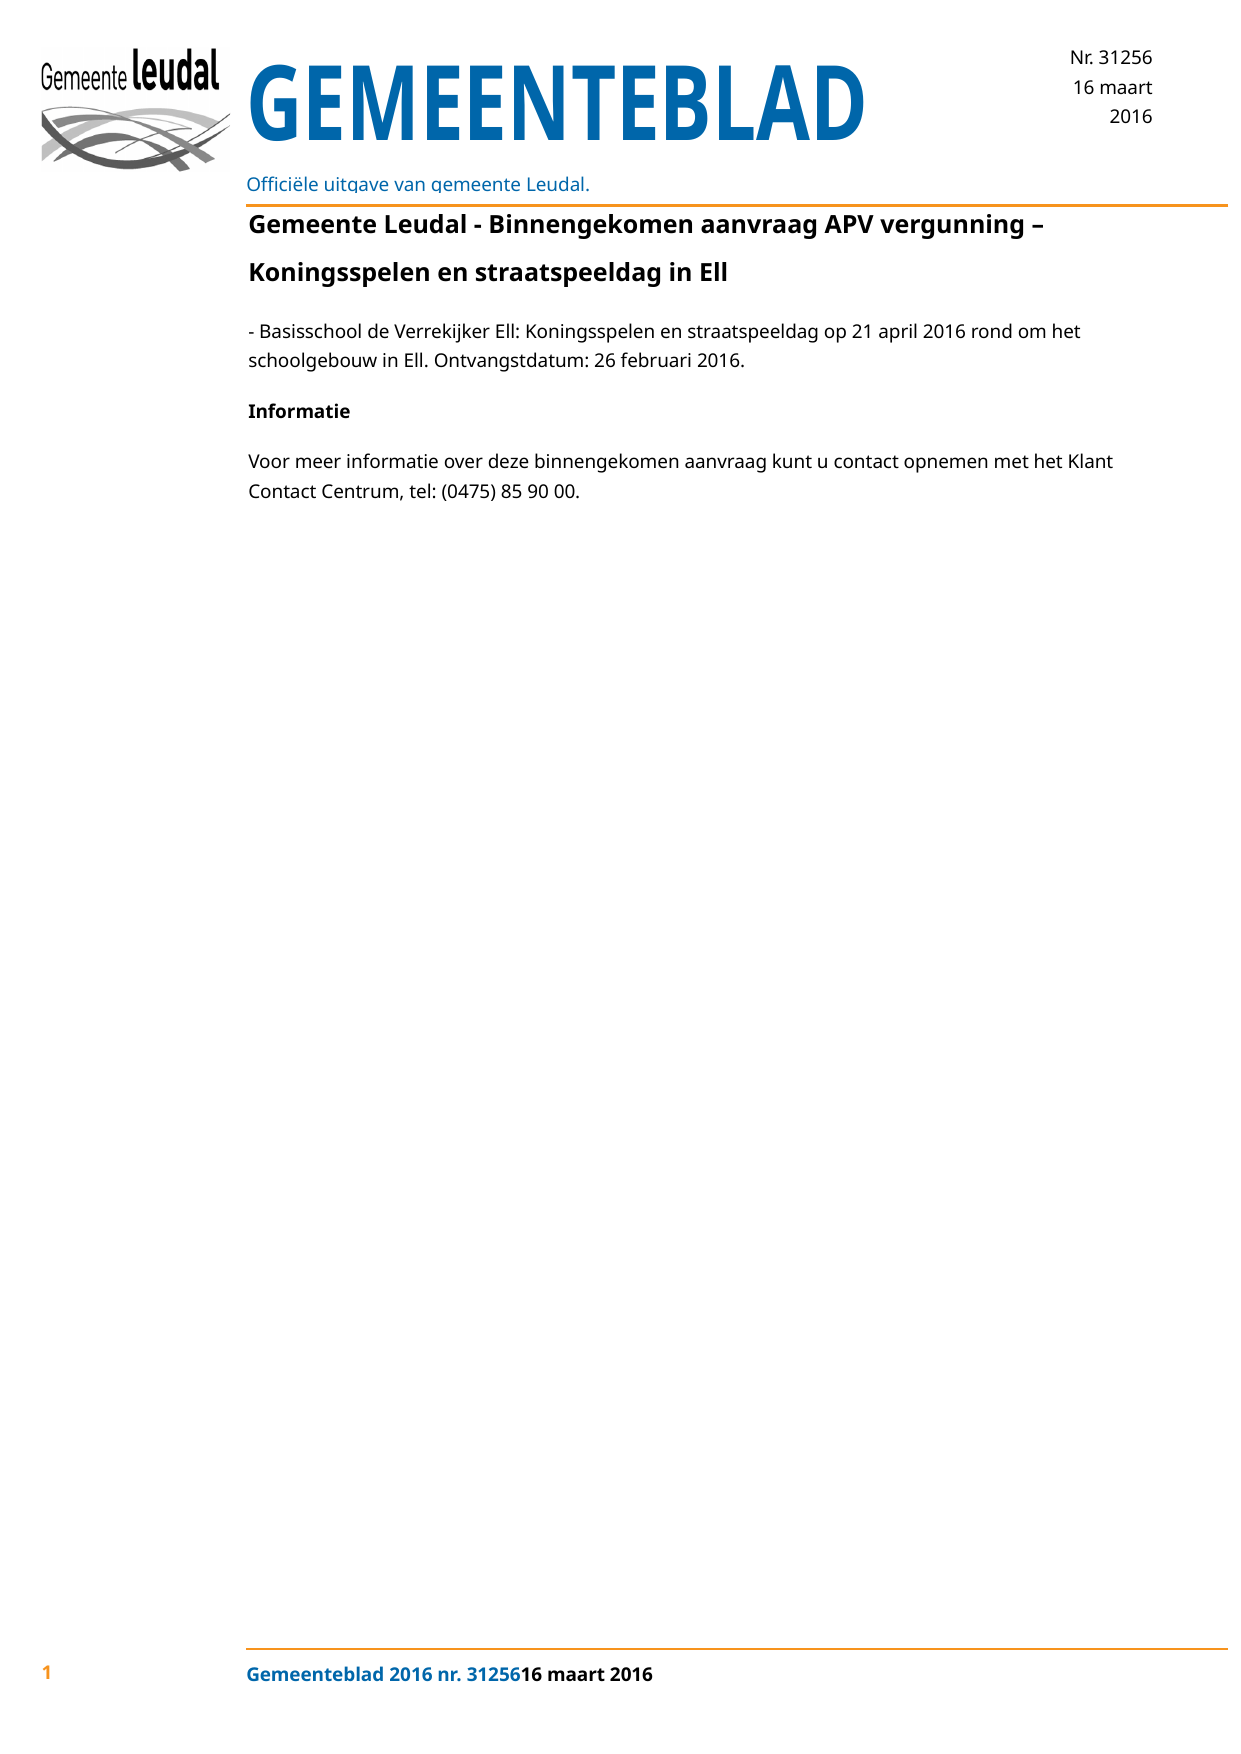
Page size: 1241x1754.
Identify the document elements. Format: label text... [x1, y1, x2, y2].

text - Basisschool de Verrekijker Ell: Koningsspelen en straatspeeldag op 21 april 2016 rond om het schoolgebouw in Ell. Ontvangstdatum: 26 februari 2016. [248, 318, 1152, 373]
text Gemeente Leudal - Binnengekomen aanvraag APV vergunning – Koningsspelen en straatspeeldag in Ell [248, 207, 1152, 288]
picture [41, 47, 231, 172]
text Informatie [248, 398, 1152, 424]
text Voor meer informatie over deze binnengekomen aanvraag kunt u contact opnemen met het Klant Contact Centrum, tel: (0475) 85 90 00. [248, 448, 1152, 504]
